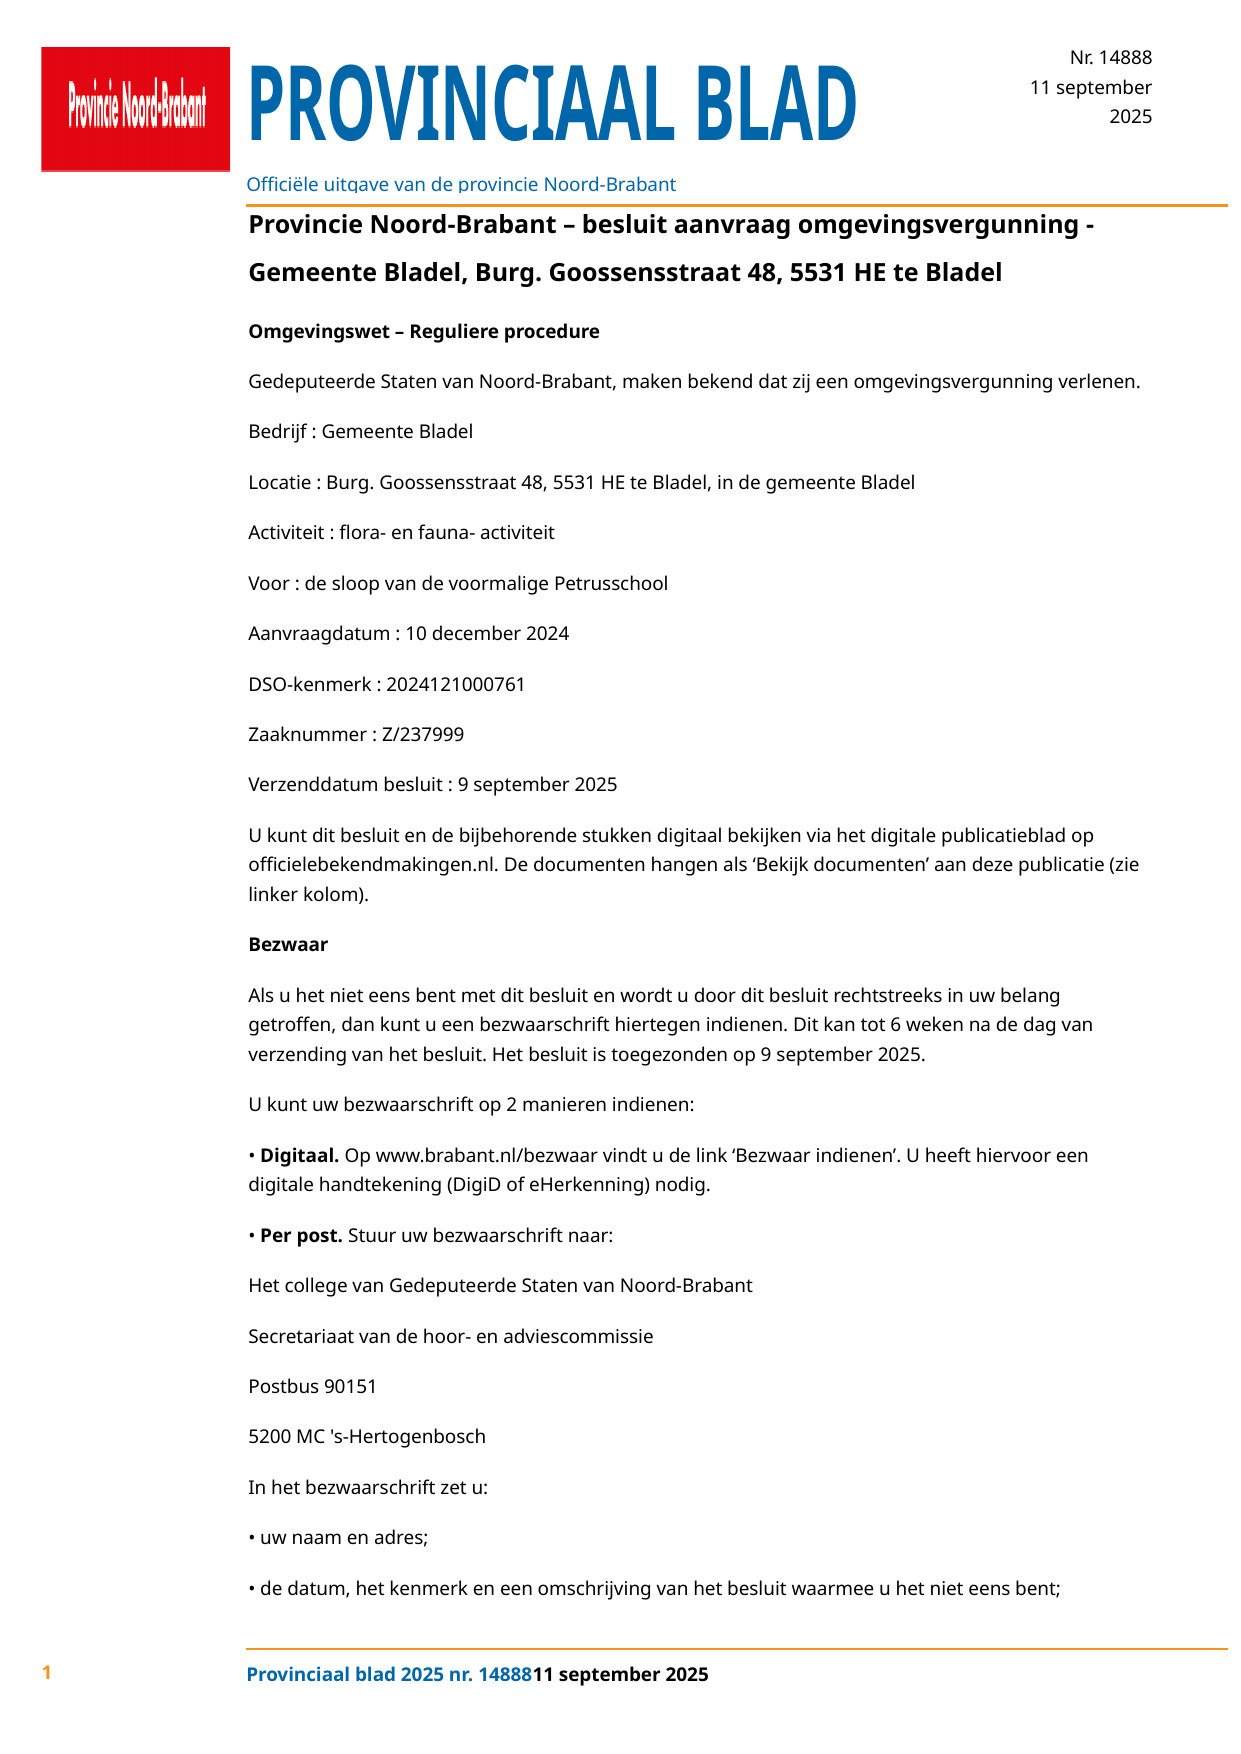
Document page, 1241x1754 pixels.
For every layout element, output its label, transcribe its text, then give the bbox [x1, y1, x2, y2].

text Locatie : Burg. Goossensstraat 48, 5531 HE te Bladel, in de gemeente Bladel [248, 469, 1152, 495]
text Zaaknummer : Z/237999 [248, 721, 1152, 747]
text Aanvraagdatum : 10 december 2024 [248, 620, 1152, 646]
text Activiteit : flora- en fauna- activiteit [248, 519, 1152, 545]
text Als u het niet eens bent met dit besluit en wordt u door dit besluit rechtstreeks in uw belang getroffen, dan kunt u een bezwaarschrift hiertegen indienen. Dit kan tot 6 weken na de dag van verzending van het besluit. Het besluit is toegezonden op 9 september 2025. [248, 982, 1152, 1067]
text • de datum, het kenmerk en een omschrijving van het besluit waarmee u het niet eens bent; [248, 1575, 1152, 1601]
text Het college van Gedeputeerde Staten van Noord-Brabant [248, 1272, 1152, 1298]
text U kunt dit besluit en de bijbehorende stukken digitaal bekijken via het digitale publicatieblad op officielebekendmakingen.nl. De documenten hangen als ‘Bekijk documenten’ aan deze publicatie (zie linker kolom). [248, 822, 1152, 907]
text 5200 MC 's‑Hertogenbosch [248, 1424, 1152, 1449]
text • Per post. Stuur uw bezwaarschrift naar: [248, 1222, 1152, 1248]
text Verzenddatum besluit : 9 september 2025 [248, 772, 1152, 797]
text • Digitaal. Op www.brabant.nl/bezwaar vindt u de link ‘Bezwaar indienen’. U heeft hiervoor een digitale handtekening (DigiD of eHerkenning) nodig. [248, 1142, 1152, 1197]
text Gedeputeerde Staten van Noord-Brabant, maken bekend dat zij een omgevingsvergunning verlenen. [248, 368, 1152, 394]
text Secretariaat van de hoor- en adviescommissie [248, 1323, 1152, 1349]
text Bedrijf : Gemeente Bladel [248, 419, 1152, 444]
text • uw naam en adres; [248, 1524, 1152, 1550]
text Omgevingswet – Reguliere procedure [248, 318, 1152, 344]
picture [41, 47, 231, 172]
text Provincie Noord-Brabant – besluit aanvraag omgevingsvergunning - Gemeente Bladel, Burg. Goossensstraat 48, 5531 HE te Bladel [248, 207, 1152, 288]
text U kunt uw bezwaarschrift op 2 manieren indienen: [248, 1092, 1152, 1117]
text Bezwaar [248, 932, 1152, 957]
text Voor : de sloop van de voormalige Petrusschool [248, 570, 1152, 596]
text Postbus 90151 [248, 1373, 1152, 1399]
text In het bezwaarschrift zet u: [248, 1474, 1152, 1500]
text DSO-kenmerk : 2024121000761 [248, 671, 1152, 697]
